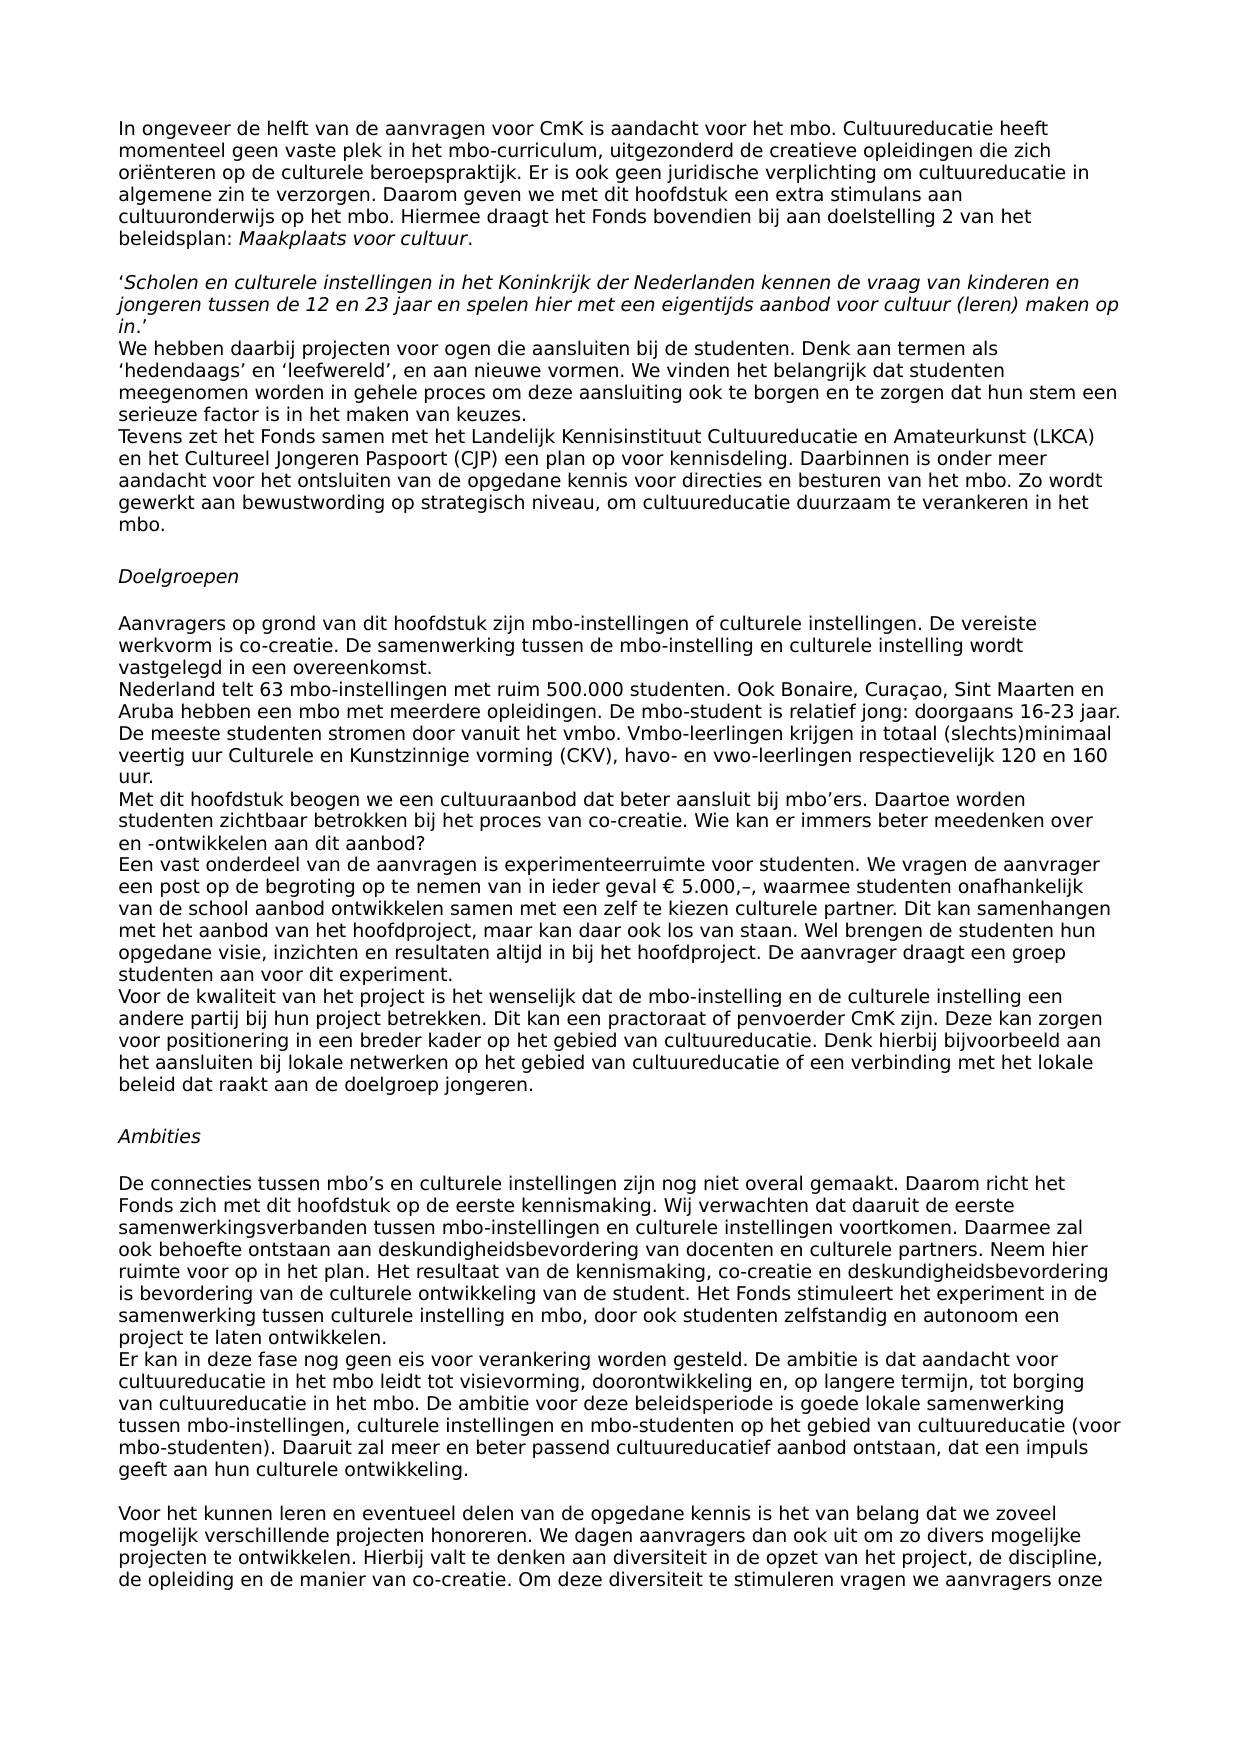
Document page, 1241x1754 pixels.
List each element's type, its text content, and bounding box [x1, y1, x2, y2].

text Nederland telt 63 mbo-instellingen met ruim 500.000 studenten. Ook Bonaire, Curaçao, Sint Maarten en Aruba hebben een mbo met meerdere opleidingen. De mbo-student is relatief jong: doorgaans 16-23 jaar. De meeste studenten stromen door vanuit het vmbo. Vmbo-leerlingen krijgen in totaal (slechts)minimaal veertig uur Culturele en Kunstzinnige vorming (CKV), havo- en vwo-leerlingen respectievelijk 120 en 160 uur. [118, 678, 1122, 788]
text De connecties tussen mbo’s en culturele instellingen zijn nog niet overal gemaakt. Daarom richt het Fonds zich met dit hoofdstuk op de eerste kennismaking. Wij verwachten dat daaruit de eerste samenwerkingsverbanden tussen mbo-instellingen en culturele instellingen voortkomen. Daarmee zal ook behoefte ontstaan aan deskundigheidsbevordering van docenten en culturele partners. Neem hier ruimte voor op in het plan. Het resultaat van de kennismaking, co-creatie en deskundigheidsbevordering is bevordering van de culturele ontwikkeling van de student. Het Fonds stimuleert het experiment in de samenwerking tussen culturele instelling en mbo, door ook studenten zelfstandig en autonoom een project te laten ontwikkelen. [118, 1173, 1122, 1349]
text We hebben daarbij projecten voor ogen die aansluiten bij de studenten. Denk aan termen als ‘hedendaags’ en ‘leefwereld’, en aan nieuwe vormen. We vinden het belangrijk dat studenten meegenomen worden in gehele proces om deze aansluiting ook te borgen en te zorgen dat hun stem een serieuze factor is in het maken van keuzes. [118, 338, 1122, 426]
subtitle Doelgroepen [118, 566, 1122, 588]
text Een vast onderdeel van de aanvragen is experimenteerruimte voor studenten. We vragen de aanvrager een post op de begroting op te nemen van in ieder geval € 5.000,–, waarmee studenten onafhankelijk van de school aanbod ontwikkelen samen met een zelf te kiezen culturele partner. Dit kan samenhangen met het aanbod van het hoofdproject, maar kan daar ook los van staan. Wel brengen de studenten hun opgedane visie, inzichten en resultaten altijd in bij het hoofdproject. De aanvrager draagt een groep studenten aan voor dit experiment. [118, 854, 1122, 986]
text In ongeveer de helft van de aanvragen voor CmK is aandacht voor het mbo. Cultuureducatie heeft momenteel geen vaste plek in het mbo-curriculum, uitgezonderd de creatieve opleidingen die zich oriënteren op de culturele beroepspraktijk. Er is ook geen juridische verplichting om cultuureducatie in algemene zin te verzorgen. Daarom geven we met dit hoofdstuk een extra stimulans aan cultuuronderwijs op het mbo. Hiermee draagt het Fonds bovendien bij aan doelstelling 2 van het beleidsplan: Maakplaats voor cultuur. [118, 118, 1122, 250]
text Voor het kunnen leren en eventueel delen van de opgedane kennis is het van belang dat we zoveel mogelijk verschillende projecten honoreren. We dagen aanvragers dan ook uit om zo divers mogelijke projecten te ontwikkelen. Hierbij valt te denken aan diversiteit in de opzet van het project, de discipline, de opleiding en de manier van co-creatie. Om deze diversiteit te stimuleren vragen we aanvragers onze [118, 1503, 1122, 1591]
text ‘Scholen en culturele instellingen in het Koninkrijk der Nederlanden kennen de vraag van kinderen en jongeren tussen de 12 en 23 jaar en spelen hier met een eigentijds aanbod voor cultuur (leren) maken op in.’ [118, 272, 1122, 338]
text Tevens zet het Fonds samen met het Landelijk Kennisinstituut Cultuureducatie en Amateurkunst (LKCA) en het Cultureel Jongeren Paspoort (CJP) een plan op voor kennisdeling. Daarbinnen is onder meer aandacht voor het ontsluiten van de opgedane kennis voor directies en besturen van het mbo. Zo wordt gewerkt aan bewustwording op strategisch niveau, om cultuureducatie duurzaam te verankeren in het mbo. [118, 426, 1122, 536]
text Er kan in deze fase nog geen eis voor verankering worden gesteld. De ambitie is dat aandacht voor cultuureducatie in het mbo leidt tot visievorming, doorontwikkeling en, op langere termijn, tot borging van cultuureducatie in het mbo. De ambitie voor deze beleidsperiode is goede lokale samenwerking tussen mbo-instellingen, culturele instellingen en mbo-studenten op het gebied van cultuureducatie (voor mbo-studenten). Daaruit zal meer en beter passend cultuureducatief aanbod ontstaan, dat een impuls geeft aan hun culturele ontwikkeling. [118, 1349, 1122, 1481]
text Aanvragers op grond van dit hoofdstuk zijn mbo-instellingen of culturele instellingen. De vereiste werkvorm is co-creatie. De samenwerking tussen de mbo-instelling en culturele instelling wordt vastgelegd in een overeenkomst. [118, 613, 1122, 678]
subtitle Ambities [118, 1126, 1122, 1148]
text Met dit hoofdstuk beogen we een cultuuraanbod dat beter aansluit bij mbo’ers. Daartoe worden studenten zichtbaar betrokken bij het proces van co-creatie. Wie kan er immers beter meedenken over en -ontwikkelen aan dit aanbod? [118, 788, 1122, 854]
text Voor de kwaliteit van het project is het wenselijk dat de mbo-instelling en de culturele instelling een andere partij bij hun project betrekken. Dit kan een practoraat of penvoerder CmK zijn. Deze kan zorgen voor positionering in een breder kader op het gebied van cultuureducatie. Denk hierbij bijvoorbeeld aan het aansluiten bij lokale netwerken op het gebied van cultuureducatie of een verbinding met het lokale beleid dat raakt aan de doelgroep jongeren. [118, 986, 1122, 1096]
